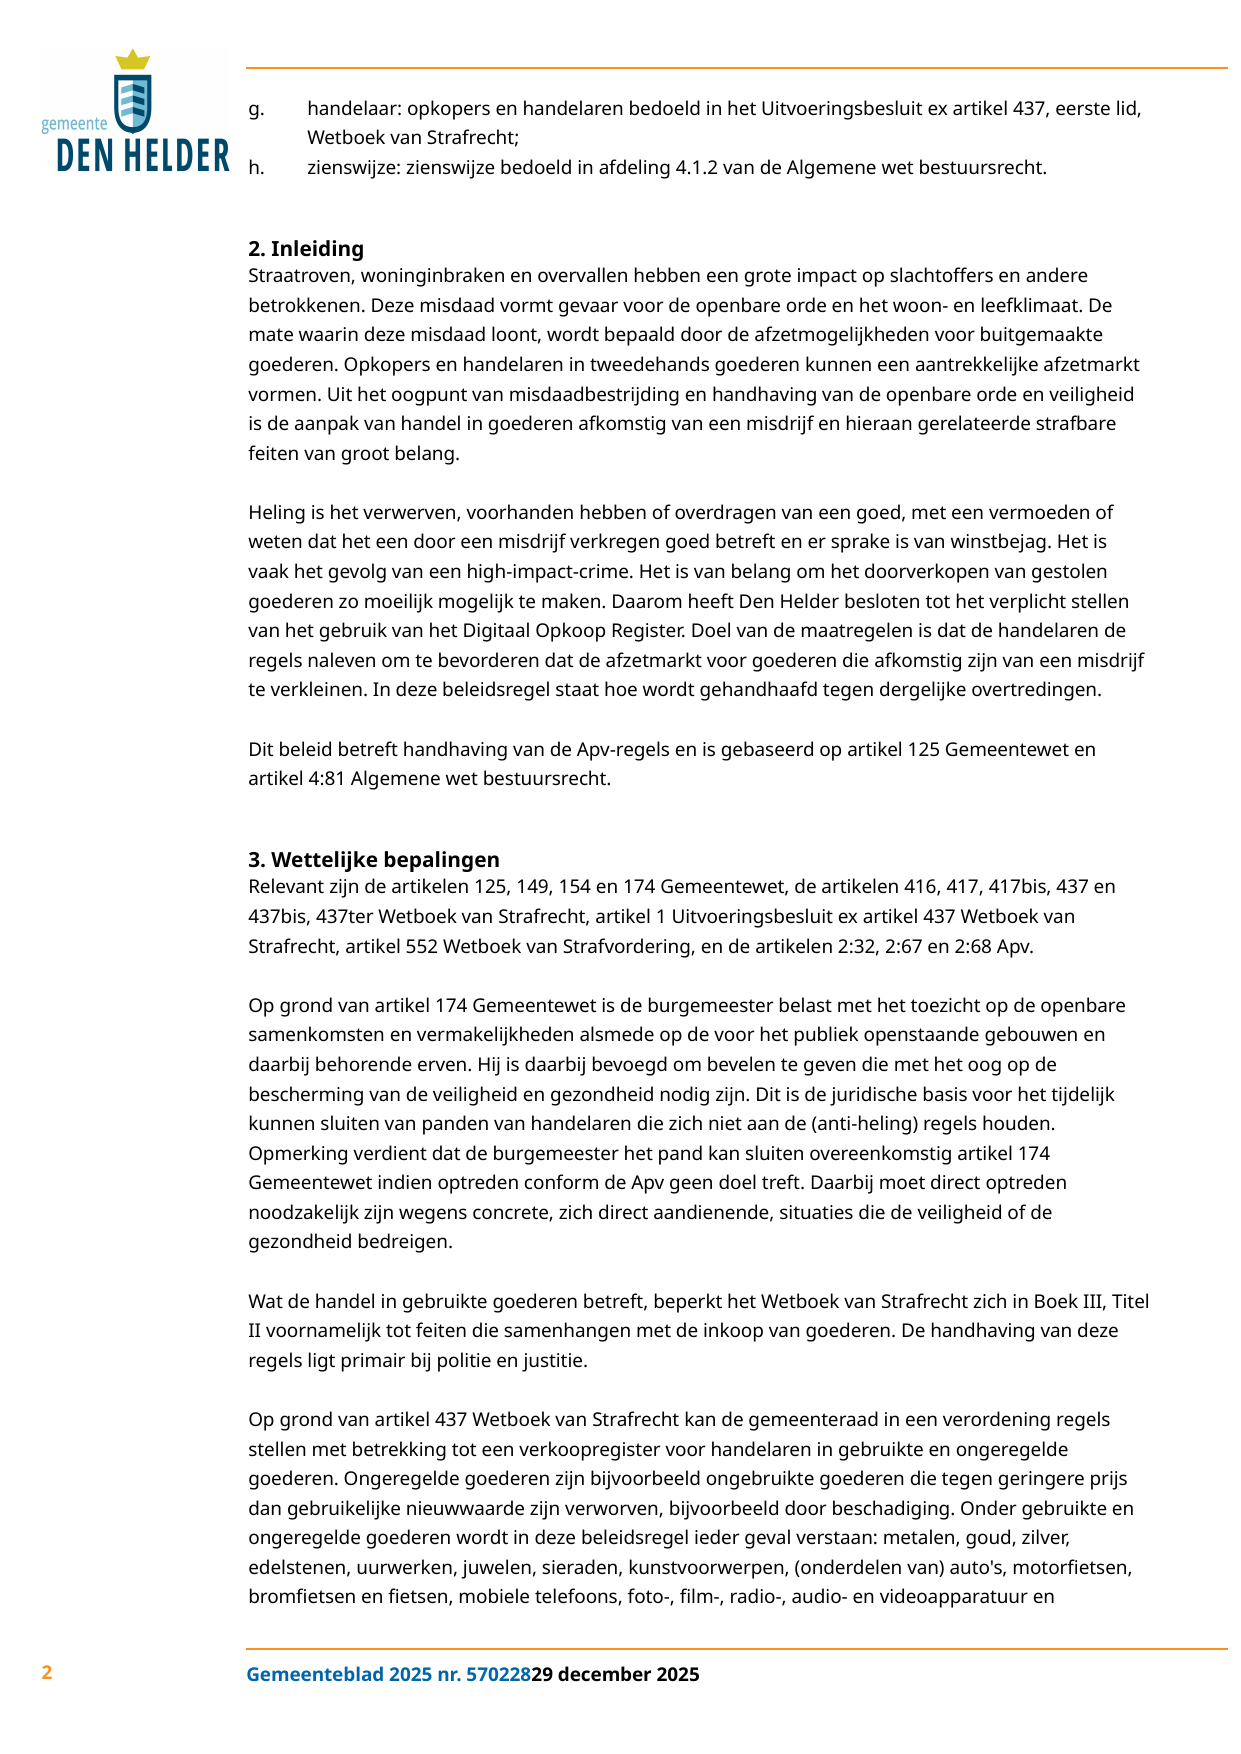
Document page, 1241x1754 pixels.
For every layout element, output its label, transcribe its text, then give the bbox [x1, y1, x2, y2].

picture [63, 144, 68, 165]
text Wat de handel in gebruikte goederen betreft, beperkt het Wetboek van Strafrecht zich in Boek III, Titel II voornamelijk tot feiten die samenhangen met de inkoop van goederen. De handhaving van deze regels ligt primair bij politie en justitie. [248, 1288, 1152, 1373]
picture [100, 154, 106, 172]
list handelaar: opkopers en handelaren bedoeld in het Uitvoeringsbesluit ex artikel 437, eerste lid, Wetboek van Strafrecht; [248, 95, 1152, 150]
picture [182, 144, 187, 165]
text Heling is het verwerven, voorhanden hebben of overdragen van een goed, met een vermoeden of weten dat het een door een misdrijf verkregen goed betreft en er sprake is van winstbejag. Het is vaak het gevolg van een high-impact-crime. Het is van belang om het doorverkopen van gestolen goederen zo moeilijk mogelijk te maken. Daarom heeft Den Helder besloten tot het verplicht stellen van het gebruik van het Digitaal Opkoop Register. Doel van de maatregelen is dat de handelaren de regels naleven om te bevorderen dat de afzetmarkt voor goederen die afkomstig zijn van een misdrijf te verkleinen. In deze beleidsregel staat hoe wordt gehandhaafd tegen dergelijke overtredingen. [248, 499, 1152, 702]
text Dit beleid betreft handhaving van de Apv-regels en is gebaseerd op artikel 125 Gemeentewet en artikel 4:81 Algemene wet bestuursrecht. [248, 736, 1152, 791]
text Op grond van artikel 174 Gemeentewet is de burgemeester belast met het toezicht op de openbare samenkomsten en vermakelijkheden alsmede op de voor het publiek openstaande gebouwen en daarbij behorende erven. Hij is daarbij bevoegd om bevelen te geven die met het oog op de bescherming van de veiligheid en gezondheid nodig zijn. Dit is de juridische basis voor het tijdelijk kunnen sluiten van panden van handelaren die zich niet aan de (anti-heling) regels houden. Opmerking verdient dat de burgemeester het pand kan sluiten overeenkomstig artikel 174 Gemeentewet indien optreden conform de Apv geen doel treft. Daarbij moet direct optreden noodzakelijk zijn wegens concrete, zich direct aandienende, situaties die de veiligheid of de gezondheid bedreigen. [248, 992, 1152, 1254]
text 2. Inleiding [248, 234, 1152, 262]
list zienswijze: zienswijze bedoeld in afdeling 4.1.2 van de Algemene wet bestuursrecht. [248, 154, 1152, 180]
text Relevant zijn de artikelen 125, 149, 154 en 174 Gemeentewet, de artikelen 416, 417, 417bis, 437 en 437bis, 437ter Wetboek van Strafrecht, artikel 1 Uitvoeringsbesluit ex artikel 437 Wetboek van Strafrecht, artikel 552 Wetboek van Strafvordering, en de artikelen 2:32, 2:67 en 2:68 Apv. [248, 874, 1152, 959]
text Op grond van artikel 437 Wetboek van Strafrecht kan de gemeenteraad in een verordening regels stellen met betrekking tot een verkoopregister voor handelaren in gebruikte en ongeregelde goederen. Ongeregelde goederen zijn bijvoorbeeld ongebruikte goederen die tegen geringere prijs dan gebruikelijke nieuwwaarde zijn verworven, bijvoorbeeld door beschadiging. Onder gebruikte en ongeregelde goederen wordt in deze beleidsregel ieder geval verstaan: metalen, goud, zilver, edelstenen, uurwerken, juwelen, sieraden, kunstvoorwerpen, (onderdelen van) auto's, motorfietsen, bromfietsen en fietsen, mobiele telefoons, foto-, film-, radio-, audio- en videoapparatuur en [248, 1406, 1152, 1609]
picture [130, 157, 135, 172]
text Straatroven, woninginbraken en overvallen hebben een grote impact op slachtoffers en andere betrokkenen. Deze misdaad vormt gevaar voor de openbare orde en het woon- en leefklimaat. De mate waarin deze misdaad loont, wordt bepaald door de afzetmogelijkheden voor buitgemaakte goederen. Opkopers en handelaren in tweedehands goederen kunnen een aantrekkelijke afzetmarkt vormen. Uit het oogpunt van misdaadbestrijding en handhaving van de openbare orde en veiligheid is de aanpak van handel in goederen afkomstig van een misdrijf en hieraan gerelateerde strafbare feiten van groot belang. [248, 262, 1152, 466]
picture [41, 47, 231, 172]
text 3. Wettelijke bepalingen [248, 845, 1152, 874]
picture [220, 160, 224, 172]
